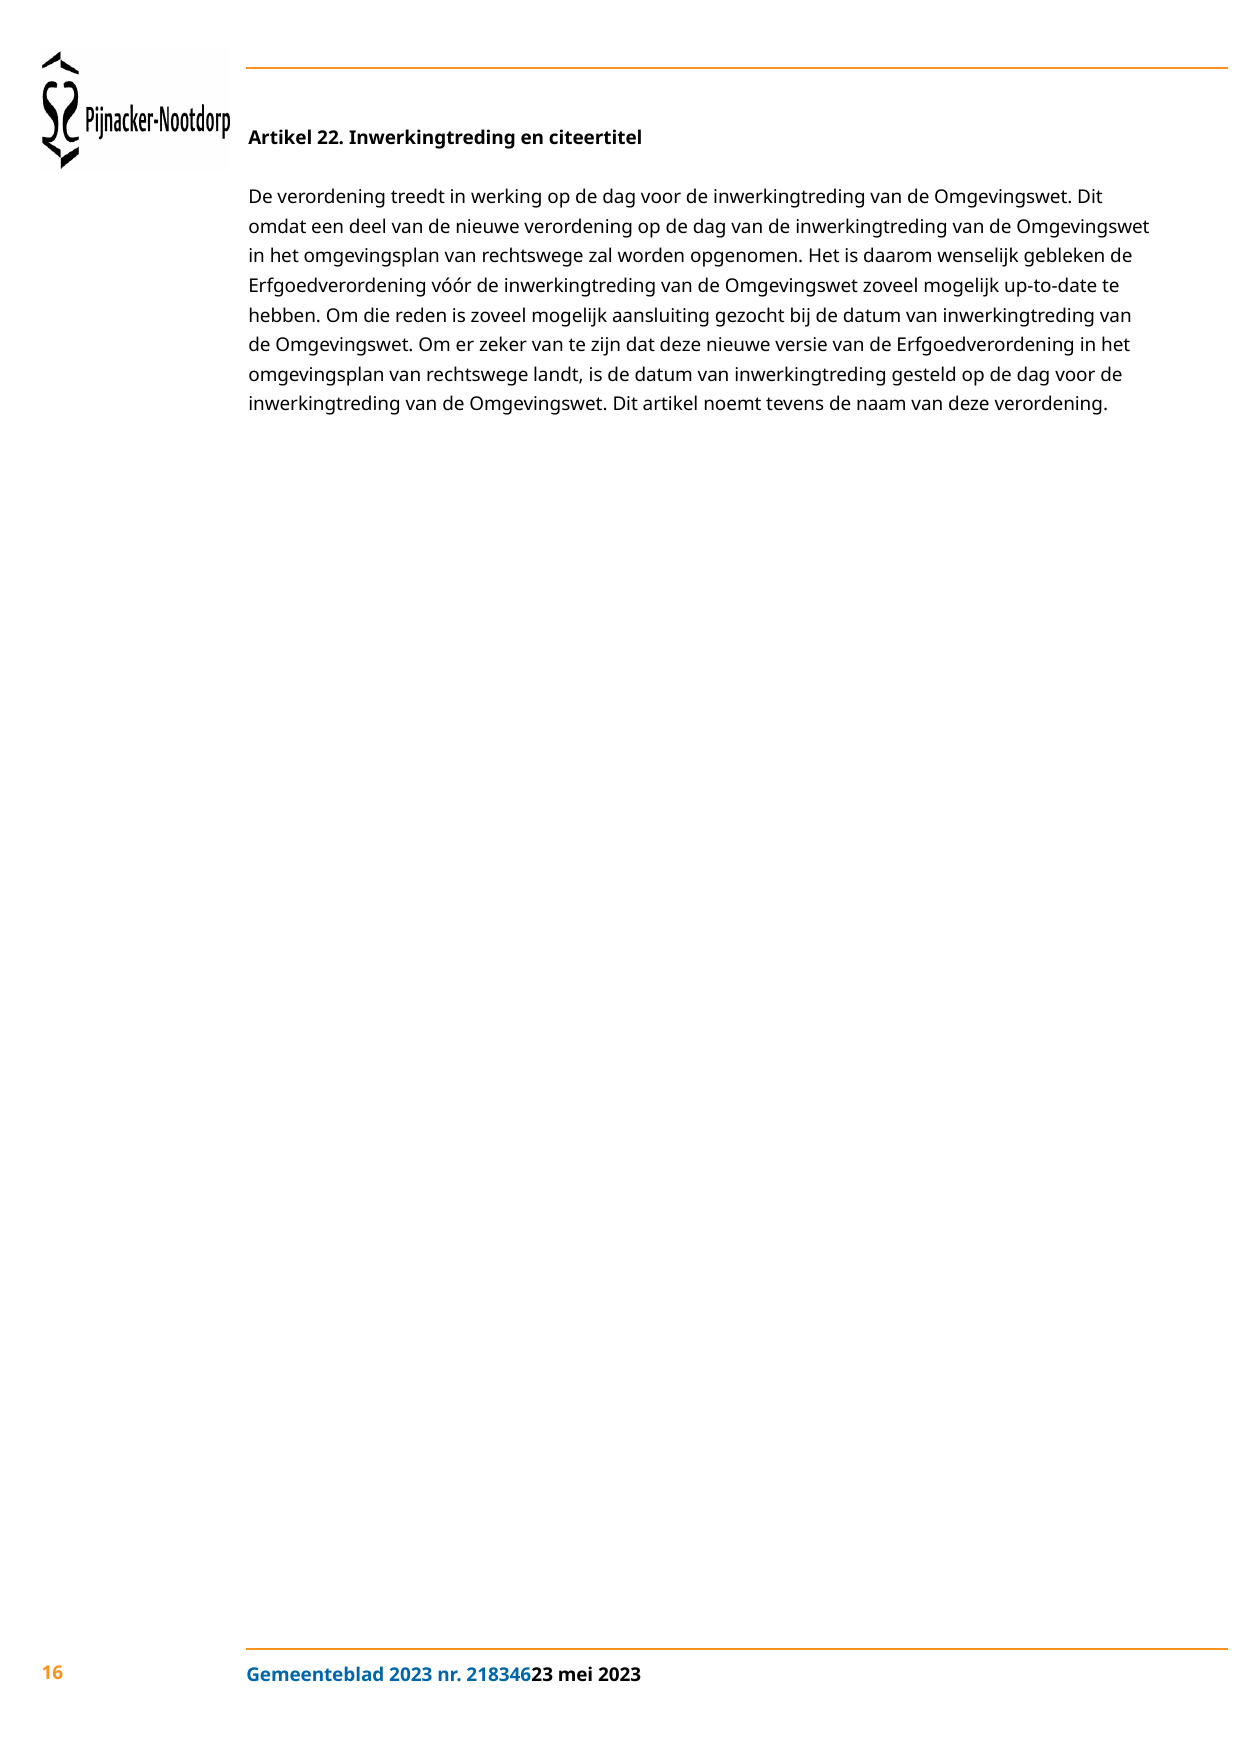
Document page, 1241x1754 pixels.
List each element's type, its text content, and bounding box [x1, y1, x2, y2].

text Artikel 22. Inwerkingtreding en citeertitel [248, 124, 1152, 150]
text De verordening treedt in werking op de dag voor de inwerkingtreding van de Omgevingswet. Dit omdat een deel van de nieuwe verordening op de dag van de inwerkingtreding van de Omgevingswet in het omgevingsplan van rechtswege zal worden opgenomen. Het is daarom wenselijk gebleken de Erfgoedverordening vóór de inwerkingtreding van de Omgevingswet zoveel mogelijk up-to-date te hebben. Om die reden is zoveel mogelijk aansluiting gezocht bij de datum van inwerkingtreding van de Omgevingswet. Om er zeker van te zijn dat deze nieuwe versie van de Erfgoedverordening in het omgevingsplan van rechtswege landt, is de datum van inwerkingtreding gesteld op de dag voor de inwerkingtreding van de Omgevingswet. Dit artikel noemt tevens de naam van deze verordening. [248, 183, 1152, 416]
picture [41, 47, 231, 172]
